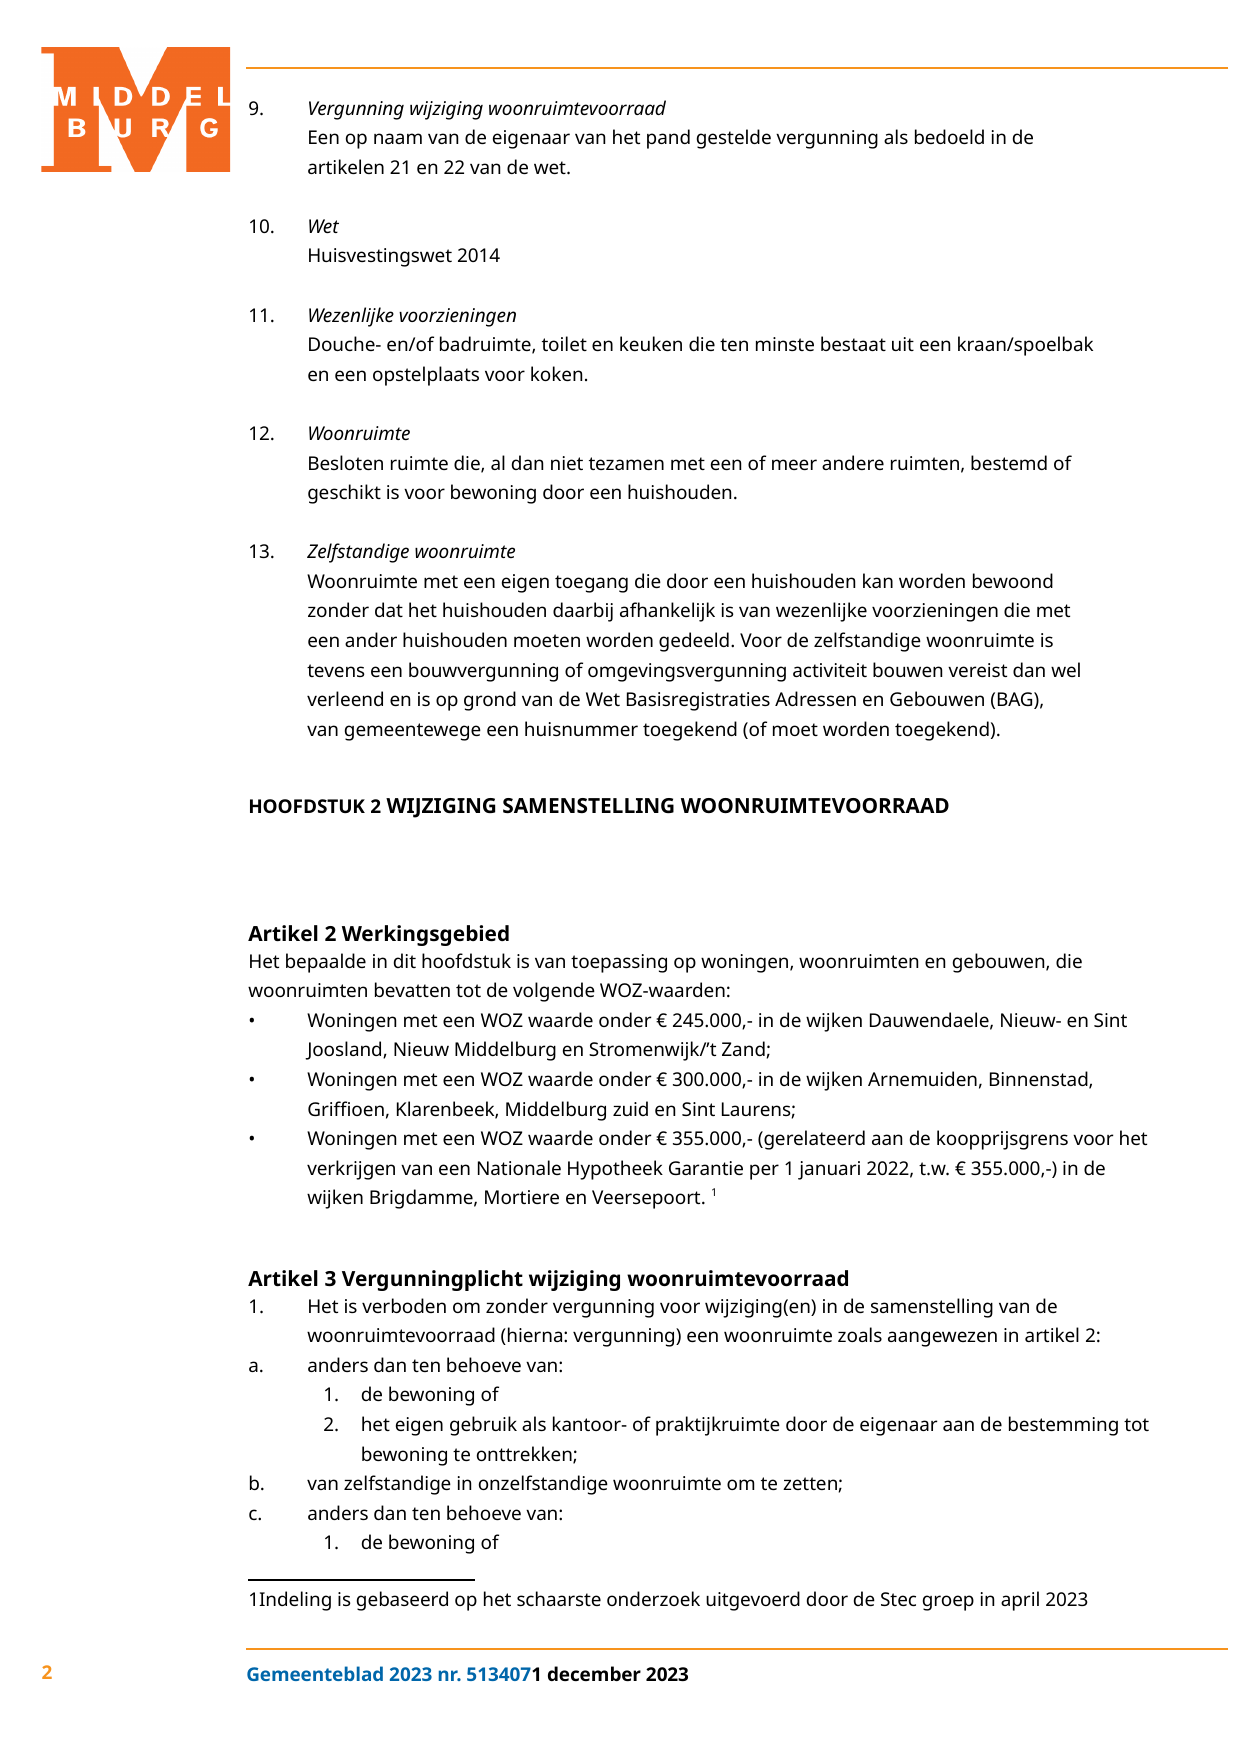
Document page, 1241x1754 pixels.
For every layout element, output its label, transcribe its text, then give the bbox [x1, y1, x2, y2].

list van zelfstandige in onzelfstandige woonruimte om te zetten; [248, 1470, 1152, 1496]
list artikelen 21 en 22 van de wet. [248, 154, 1152, 180]
list anders dan ten behoeve van: [248, 1500, 1152, 1526]
list Wet [248, 213, 1152, 239]
list Huisvestingswet 2014 [248, 243, 1152, 268]
list en een opstelplaats voor koken. [248, 361, 1152, 387]
list Douche- en/of badruimte, toilet en keuken die ten minste bestaat uit een kraan/spoelbak [248, 331, 1152, 357]
list de bewoning of [323, 1382, 1152, 1407]
list tevens een bouwvergunning of omgevingsvergunning activiteit bouwen vereist dan wel [248, 657, 1152, 683]
list anders dan ten behoeve van: [248, 1352, 1152, 1378]
list geschikt is voor bewoning door een huishouden. [248, 479, 1152, 505]
list verleend en is op grond van de Wet Basisregistraties Adressen en Gebouwen (BAG), [248, 686, 1152, 712]
text Artikel 3 Vergunningplicht wijziging woonruimtevoorraad [248, 1264, 1152, 1293]
text Artikel 2 Werkingsgebied [248, 919, 1152, 948]
list Een op naam van de eigenaar van het pand gestelde vergunning als bedoeld in de [248, 124, 1152, 150]
list Het is verboden om zonder vergunning voor wijziging(en) in de samenstelling van de woonruimtevoorraad (hierna: vergunning) een woonruimte zoals aangewezen in artikel 2: [248, 1293, 1152, 1348]
list Vergunning wijziging woonruimtevoorraad [248, 95, 1152, 121]
picture [41, 47, 231, 172]
list Wezenlijke voorzieningen [248, 302, 1152, 328]
list Woningen met een WOZ waarde onder € 300.000,- in de wijken Arnemuiden, Binnenstad, Griffioen, Klarenbeek, Middelburg zuid en Sint Laurens; [248, 1066, 1152, 1121]
list het eigen gebruik als kantoor- of praktijkruimte door de eigenaar aan de bestemming tot bewoning te onttrekken; [323, 1411, 1152, 1467]
list de bewoning of [323, 1529, 1152, 1555]
list Woningen met een WOZ waarde onder € 355.000,- (gerelateerd aan de koopprijsgrens voor het verkrijgen van een Nationale Hypotheek Garantie per 1 januari 2022, t.w. € 355.000,-) in de wijken Brigdamme, Mortiere en Veersepoort. [248, 1125, 1152, 1210]
list Woonruimte [248, 420, 1152, 446]
list zonder dat het huishouden daarbij afhankelijk is van wezenlijke voorzieningen die met [248, 598, 1152, 623]
list Woningen met een WOZ waarde onder € 245.000,- in de wijken Dauwendaele, Nieuw- en Sint Joosland, Nieuw Middelburg en Stromenwijk/’t Zand; [248, 1007, 1152, 1062]
list van gemeentewege een huisnummer toegekend (of moet worden toegekend). [248, 716, 1152, 742]
list Woonruimte met een eigen toegang die door een huishouden kan worden bewoond [248, 568, 1152, 594]
list Zelfstandige woonruimte [248, 538, 1152, 564]
list Indeling is gebaseerd op het schaarste onderzoek uitgevoerd door de Stec groep in april 2023 [248, 1586, 1152, 1612]
text Het bepaalde in dit hoofdstuk is van toepassing op woningen, woonruimten en gebouwen, die woonruimten bevatten tot de volgende WOZ-waarden: [248, 948, 1152, 1003]
text HOOFDSTUK 2 WIJZIGING SAMENSTELLING WOONRUIMTEVOORRAAD [248, 791, 1152, 820]
list een ander huishouden moeten worden gedeeld. Voor de zelfstandige woonruimte is [248, 627, 1152, 653]
list Besloten ruimte die, al dan niet tezamen met een of meer andere ruimten, bestemd of [248, 450, 1152, 476]
